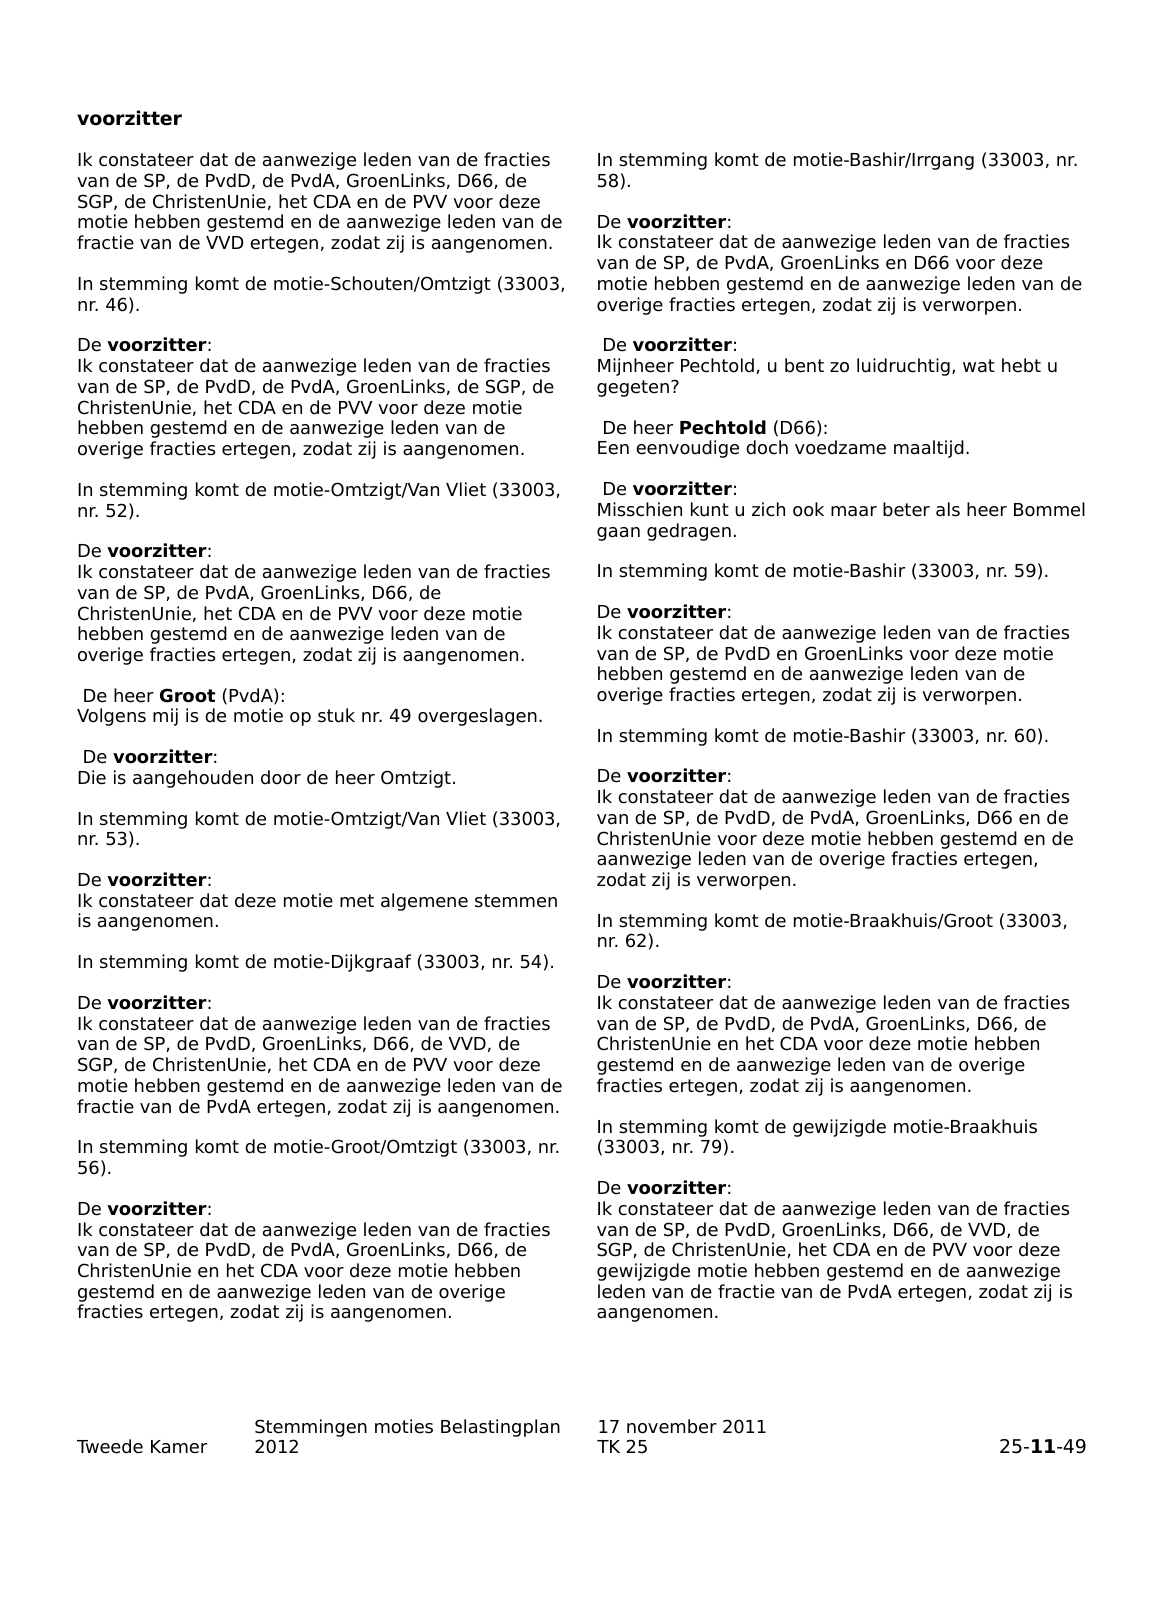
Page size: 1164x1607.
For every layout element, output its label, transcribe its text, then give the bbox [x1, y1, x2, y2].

text Ik constateer dat de aanwezige leden van de fracties van de SP, de PvdA, GroenLinks en D66 voor deze motie hebben gestemd en de aanwezige leden van de overige fracties ertegen, zodat zij is verworpen. [596, 232, 1087, 315]
text De voorzitter: [77, 993, 567, 1013]
text De voorzitter: [596, 766, 1087, 787]
text De heer Pechtold (D66): [596, 417, 1087, 438]
text Ik constateer dat de aanwezige leden van de fracties van de SP, de PvdD, de PvdA, GroenLinks, D66, de ChristenUnie en het CDA voor deze motie hebben gestemd en de aanwezige leden van de overige fracties ertegen, zodat zij is aangenomen. [77, 1219, 567, 1323]
text Die is aangehouden door de heer Omtzigt. [77, 768, 567, 788]
text De voorzitter: [596, 972, 1087, 993]
text Ik constateer dat de aanwezige leden van de fracties van de SP, de PvdD, GroenLinks, D66, de VVD, de SGP, de ChristenUnie, het CDA en de PVV voor deze gewijzigde motie hebben gestemd en de aanwezige leden van de fractie van de PvdA ertegen, zodat zij is aangenomen. [596, 1199, 1087, 1323]
text Ik constateer dat deze motie met algemene stemmen is aangenomen. [77, 891, 567, 932]
text Ik constateer dat de aanwezige leden van de fracties van de SP, de PvdD, GroenLinks, D66, de VVD, de SGP, de ChristenUnie, het CDA en de PVV voor deze motie hebben gestemd en de aanwezige leden van de fractie van de PvdA ertegen, zodat zij is aangenomen. [77, 1013, 567, 1117]
text De voorzitter: [596, 479, 1087, 500]
text De voorzitter: [77, 870, 567, 891]
text Een eenvoudige doch voedzame maaltijd. [596, 438, 1087, 459]
text De voorzitter: [596, 602, 1087, 623]
text In stemming komt de motie-Groot/Omtzigt (33003, nr. 56). [77, 1137, 567, 1179]
text De voorzitter: [77, 747, 567, 768]
text Ik constateer dat de aanwezige leden van de fracties van de SP, de PvdD, de PvdA, GroenLinks, D66, de SGP, de ChristenUnie, het CDA en de PVV voor deze motie hebben gestemd en de aanwezige leden van de fractie van de VVD ertegen, zodat zij is aangenomen. [77, 150, 567, 254]
text In stemming komt de motie-Bashir (33003, nr. 60). [596, 726, 1087, 746]
text De voorzitter: [77, 1199, 567, 1219]
text Misschien kunt u zich ook maar beter als heer Bommel gaan gedragen. [596, 500, 1087, 541]
text Ik constateer dat de aanwezige leden van de fracties van de SP, de PvdD, de PvdA, GroenLinks, D66 en de ChristenUnie voor deze motie hebben gestemd en de aanwezige leden van de overige fracties ertegen, zodat zij is verworpen. [596, 787, 1087, 891]
text De voorzitter: [596, 335, 1087, 356]
text De voorzitter: [596, 1178, 1087, 1199]
text Ik constateer dat de aanwezige leden van de fracties van de SP, de PvdD en GroenLinks voor deze motie hebben gestemd en de aanwezige leden van de overige fracties ertegen, zodat zij is verworpen. [596, 623, 1087, 706]
text In stemming komt de motie-Dijkgraaf (33003, nr. 54). [77, 952, 567, 973]
text In stemming komt de motie-Schouten/Omtzigt (33003, nr. 46). [77, 274, 567, 315]
text De voorzitter: [596, 212, 1087, 232]
text In stemming komt de gewijzigde motie-Braakhuis (33003, nr. 79). [596, 1116, 1087, 1158]
text In stemming komt de motie-Bashir (33003, nr. 59). [596, 561, 1087, 582]
text Mijnheer Pechtold, u bent zo luidruchtig, wat hebt u gegeten? [596, 356, 1087, 397]
text Ik constateer dat de aanwezige leden van de fracties van de SP, de PvdD, de PvdA, GroenLinks, de SGP, de ChristenUnie, het CDA en de PVV voor deze motie hebben gestemd en de aanwezige leden van de overige fracties ertegen, zodat zij is aangenomen. [77, 356, 567, 460]
text Ik constateer dat de aanwezige leden van de fracties van de SP, de PvdD, de PvdA, GroenLinks, D66, de ChristenUnie en het CDA voor deze motie hebben gestemd en de aanwezige leden van de overige fracties ertegen, zodat zij is aangenomen. [596, 993, 1087, 1096]
text De heer Groot (PvdA): [77, 686, 567, 706]
text Ik constateer dat de aanwezige leden van de fracties van de SP, de PvdA, GroenLinks, D66, de ChristenUnie, het CDA en de PVV voor deze motie hebben gestemd en de aanwezige leden van de overige fracties ertegen, zodat zij is aangenomen. [77, 562, 567, 666]
text In stemming komt de motie-Braakhuis/Groot (33003, nr. 62). [596, 911, 1087, 952]
text In stemming komt de motie-Omtzigt/Van Vliet (33003, nr. 52). [77, 480, 567, 521]
text De voorzitter: [77, 335, 567, 356]
text In stemming komt de motie-Bashir/Irrgang (33003, nr. 58). [596, 150, 1087, 192]
text Volgens mij is de motie op stuk nr. 49 overgeslagen. [77, 706, 567, 727]
text De voorzitter: [77, 541, 567, 562]
text In stemming komt de motie-Omtzigt/Van Vliet (33003, nr. 53). [77, 808, 567, 850]
